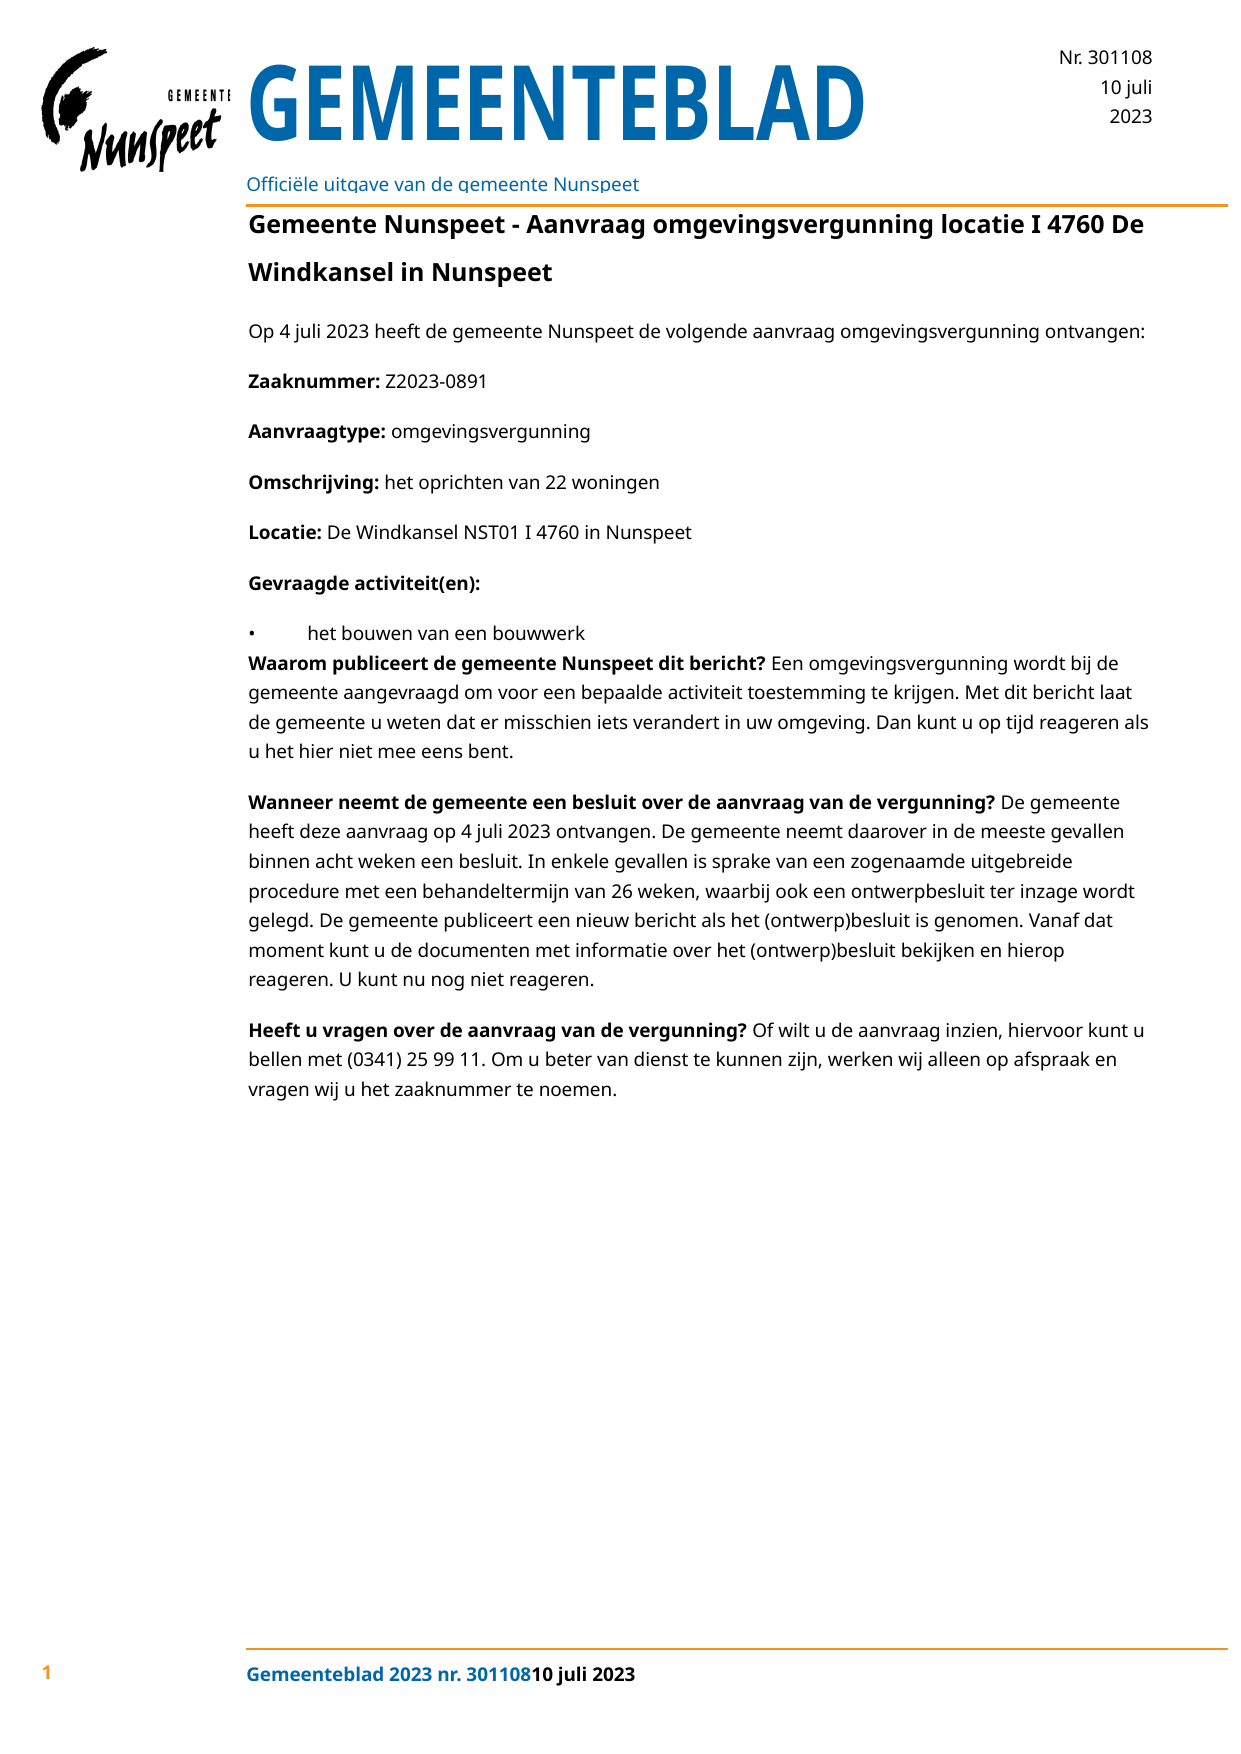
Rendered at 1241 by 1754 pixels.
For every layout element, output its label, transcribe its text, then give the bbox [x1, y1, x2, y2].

text Zaaknummer: Z2023-0891 [248, 368, 1152, 394]
text Gevraagde activiteit(en): [248, 570, 1152, 596]
text Locatie: De Windkansel NST01 I 4760 in Nunspeet [248, 519, 1152, 545]
text Aanvraagtype: omgevingsvergunning [248, 419, 1152, 444]
picture [41, 47, 231, 172]
text Omschrijving: het oprichten van 22 woningen [248, 469, 1152, 495]
text Wanneer neemt de gemeente een besluit over de aanvraag van de vergunning? De gemeente heeft deze aanvraag op 4 juli 2023 ontvangen. De gemeente neemt daarover in de meeste gevallen binnen acht weken een besluit. In enkele gevallen is sprake van een zogenaamde uitgebreide procedure met een behandeltermijn van 26 weken, waarbij ook een ontwerpbesluit ter inzage wordt gelegd. De gemeente publiceert een nieuw bericht als het (ontwerp)besluit is genomen. Vanaf dat moment kunt u de documenten met informatie over het (ontwerp)besluit bekijken en hierop reageren. U kunt nu nog niet reageren. [248, 789, 1152, 992]
text Waarom publiceert de gemeente Nunspeet dit bericht? Een omgevingsvergunning wordt bij de gemeente aangevraagd om voor een bepaalde activiteit toestemming te krijgen. Met dit bericht laat de gemeente u weten dat er misschien iets verandert in uw omgeving. Dan kunt u op tijd reageren als u het hier niet mee eens bent. [248, 650, 1152, 764]
text Heeft u vragen over de aanvraag van de vergunning? Of wilt u de aanvraag inzien, hiervoor kunt u bellen met (0341) 25 99 11. Om u beter van dienst te kunnen zijn, werken wij alleen op afspraak en vragen wij u het zaaknummer te noemen. [248, 1017, 1152, 1102]
list het bouwen van een bouwwerk [248, 620, 1152, 646]
text Op 4 juli 2023 heeft de gemeente Nunspeet de volgende aanvraag omgevingsvergunning ontvangen: [248, 318, 1152, 344]
text Gemeente Nunspeet - Aanvraag omgevingsvergunning locatie I 4760 De Windkansel in Nunspeet [248, 207, 1152, 288]
